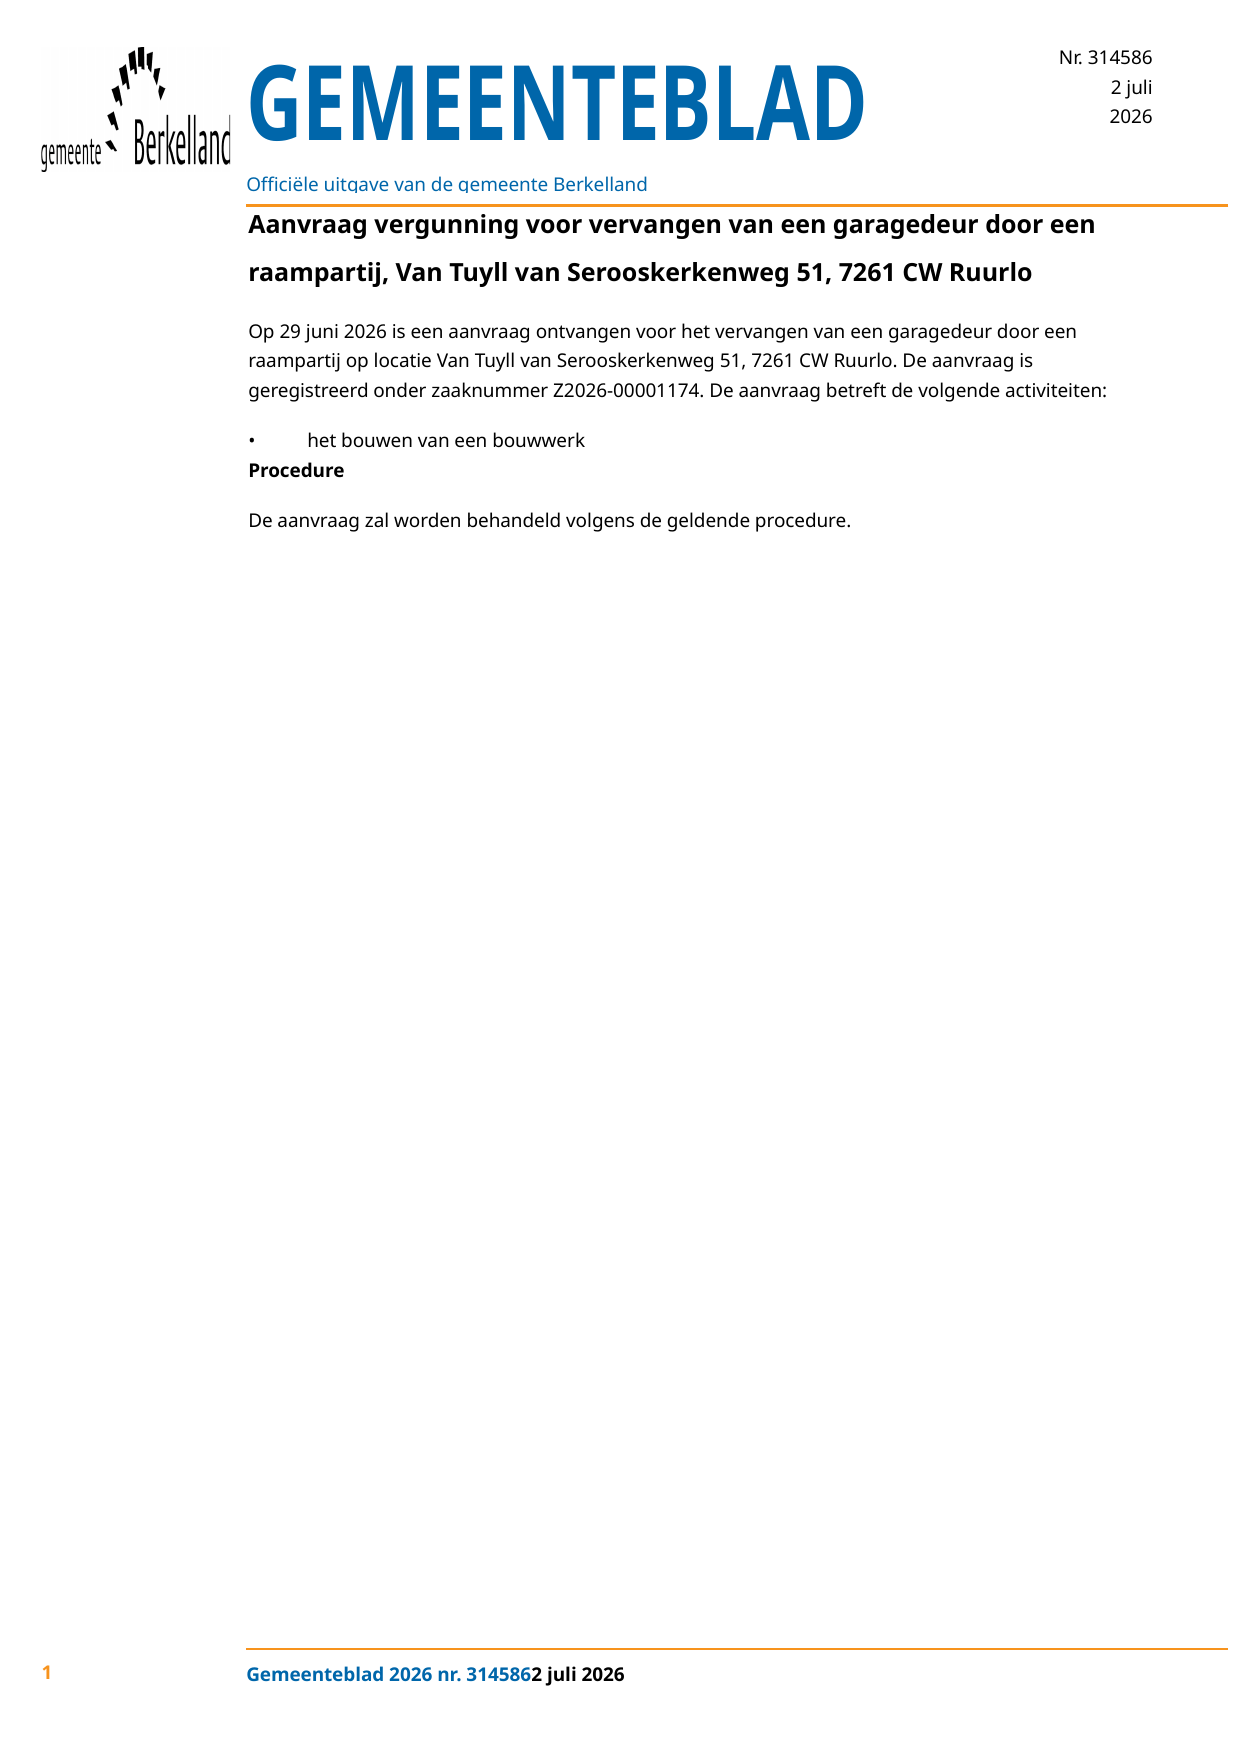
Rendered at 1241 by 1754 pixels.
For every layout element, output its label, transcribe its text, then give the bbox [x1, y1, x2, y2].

list het bouwen van een bouwwerk [248, 427, 1152, 453]
text Aanvraag vergunning voor vervangen van een garagedeur door een raampartij, Van Tuyll van Serooskerkenweg 51, 7261 CW Ruurlo [248, 207, 1152, 288]
text Op 29 juni 2026 is een aanvraag ontvangen voor het vervangen van een garagedeur door een raampartij op locatie Van Tuyll van Serooskerkenweg 51, 7261 CW Ruurlo. De aanvraag is geregistreerd onder zaaknummer Z2026-00001174. De aanvraag betreft de volgende activiteiten: [248, 318, 1152, 403]
picture [41, 47, 231, 172]
text De aanvraag zal worden behandeld volgens de geldende procedure. [248, 507, 1152, 533]
text Procedure [248, 457, 1152, 483]
